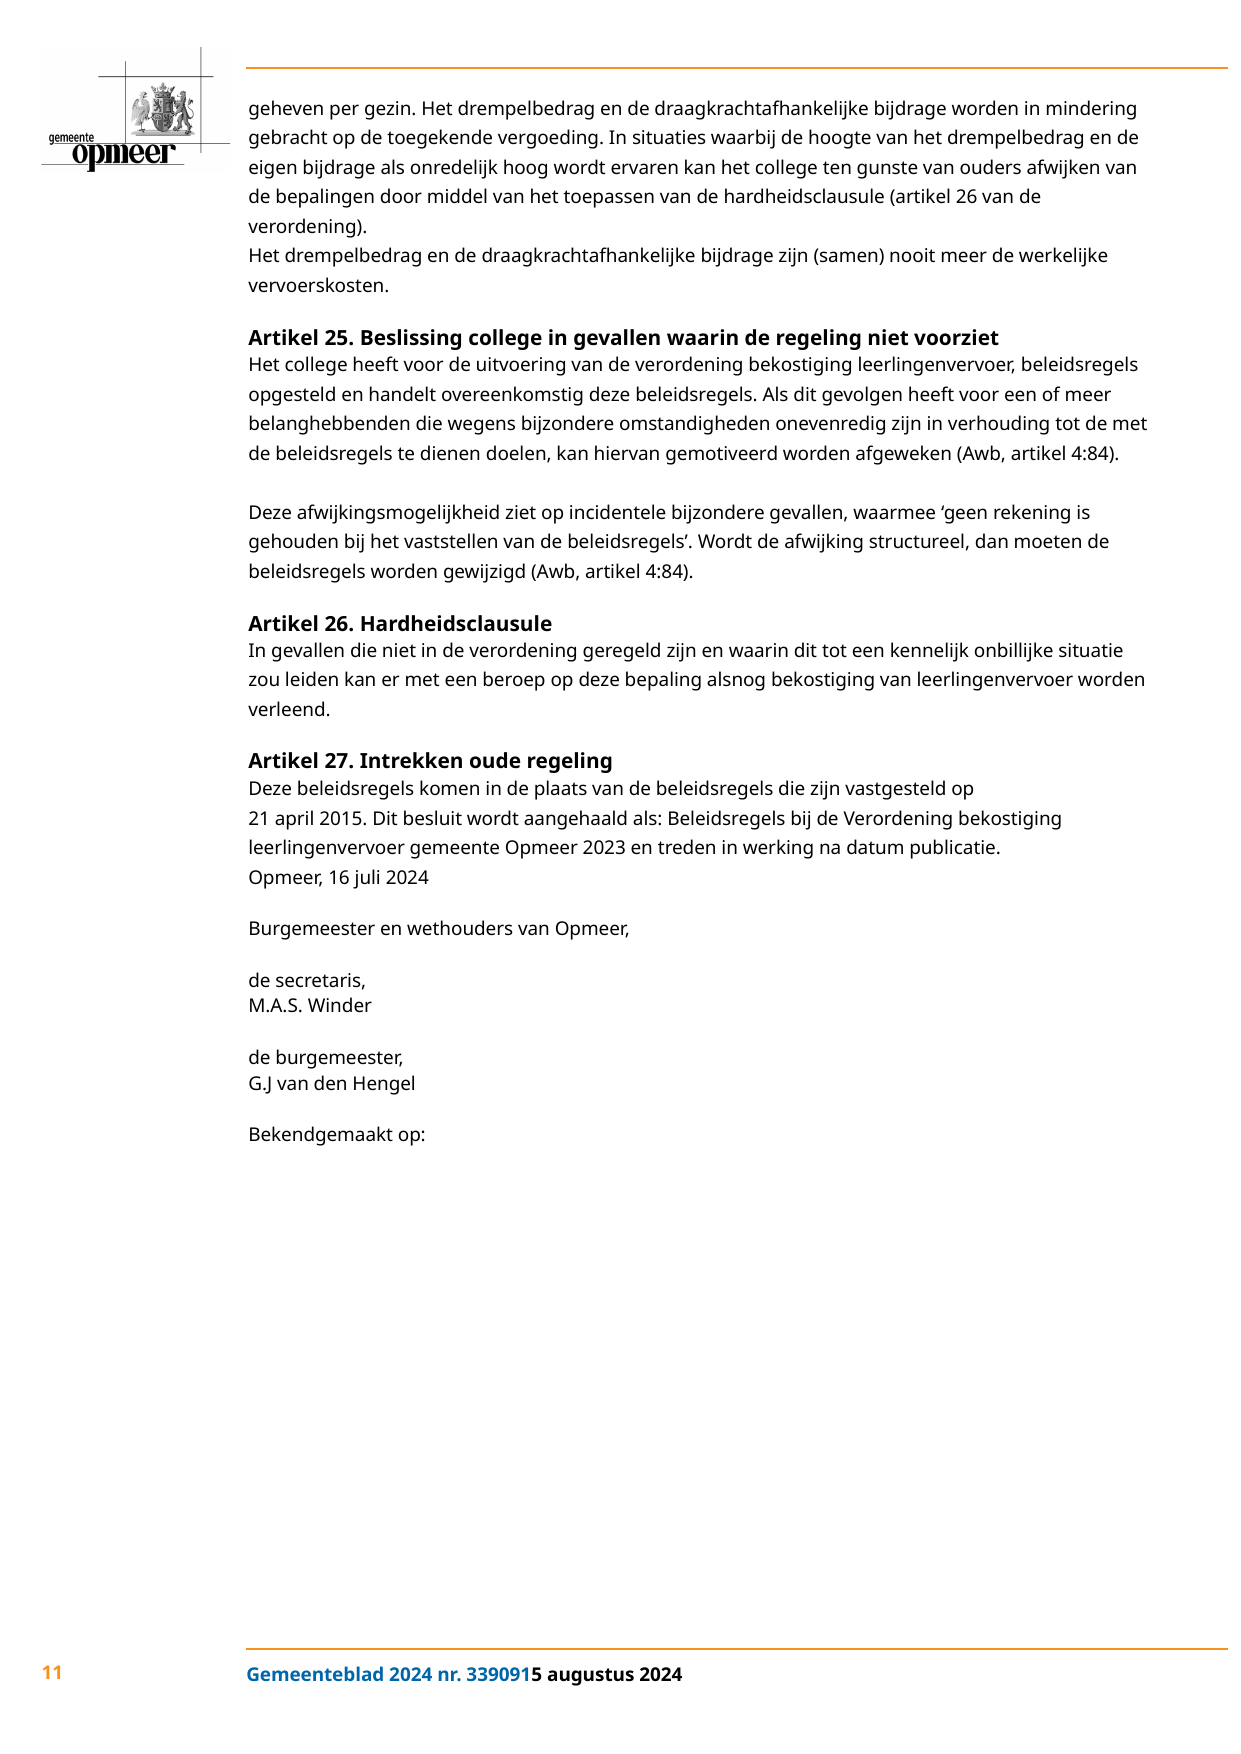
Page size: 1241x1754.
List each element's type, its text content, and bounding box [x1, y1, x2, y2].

picture [41, 47, 231, 172]
text Artikel 27. Intrekken oude regeling [248, 747, 1152, 775]
text geheven per gezin. Het drempelbedrag en de draagkrachtafhankelijke bijdrage worden in mindering gebracht op de toegekende vergoeding. In situaties waarbij de hoogte van het drempelbedrag en de eigen bijdrage als onredelijk hoog wordt ervaren kan het college ten gunste van ouders afwijken van de bepalingen door middel van het toepassen van de hardheidsclausule (artikel 26 van de verordening). [248, 95, 1152, 239]
text Het college heeft voor de uitvoering van de verordening bekostiging leerlingenvervoer, beleidsregels opgesteld en handelt overeenkomstig deze beleidsregels. Als dit gevolgen heeft voor een of meer belanghebbenden die wegens bijzondere omstandigheden onevenredig zijn in verhouding tot de met de beleidsregels te dienen doelen, kan hiervan gemotiveerd worden afgeweken (Awb, artikel 4:84). [248, 351, 1152, 466]
text Deze beleidsregels komen in de plaats van de beleidsregels die zijn vastgesteld op [248, 775, 1152, 801]
text In gevallen die niet in de verordening geregeld zijn en waarin dit tot een kennelijk onbillijke situatie zou leiden kan er met een beroep op deze bepaling alsnog bekostiging van leerlingenvervoer worden verleend. [248, 637, 1152, 722]
text Het drempelbedrag en de draagkrachtafhankelijke bijdrage zijn (samen) nooit meer de werkelijke vervoerskosten. [248, 243, 1152, 298]
text Bekendgemaakt op: [248, 1121, 1152, 1147]
text 21 april 2015. Dit besluit wordt aangehaald als: Beleidsregels bij de Verordening bekostiging leerlingenvervoer gemeente Opmeer 2023 en treden in werking na datum publicatie. [248, 805, 1152, 860]
text de burgemeester, [248, 1044, 1152, 1070]
text Artikel 25. Beslissing college in gevallen waarin de regeling niet voorziet [248, 323, 1152, 351]
text Burgemeester en wethouders van Opmeer, [248, 915, 1152, 941]
text G.J van den Hengel [248, 1070, 1152, 1095]
text Deze afwijkingsmogelijkheid ziet op incidentele bijzondere gevallen, waarmee ‘geen rekening is gehouden bij het vaststellen van de beleidsregels’. Wordt de afwijking structureel, dan moeten de beleidsregels worden gewijzigd (Awb, artikel 4:84). [248, 499, 1152, 584]
text Opmeer, 16 juli 2024 [248, 864, 1152, 889]
text de secretaris, [248, 967, 1152, 992]
text Artikel 26. Hardheidsclausule [248, 609, 1152, 637]
text M.A.S. Winder [248, 992, 1152, 1018]
